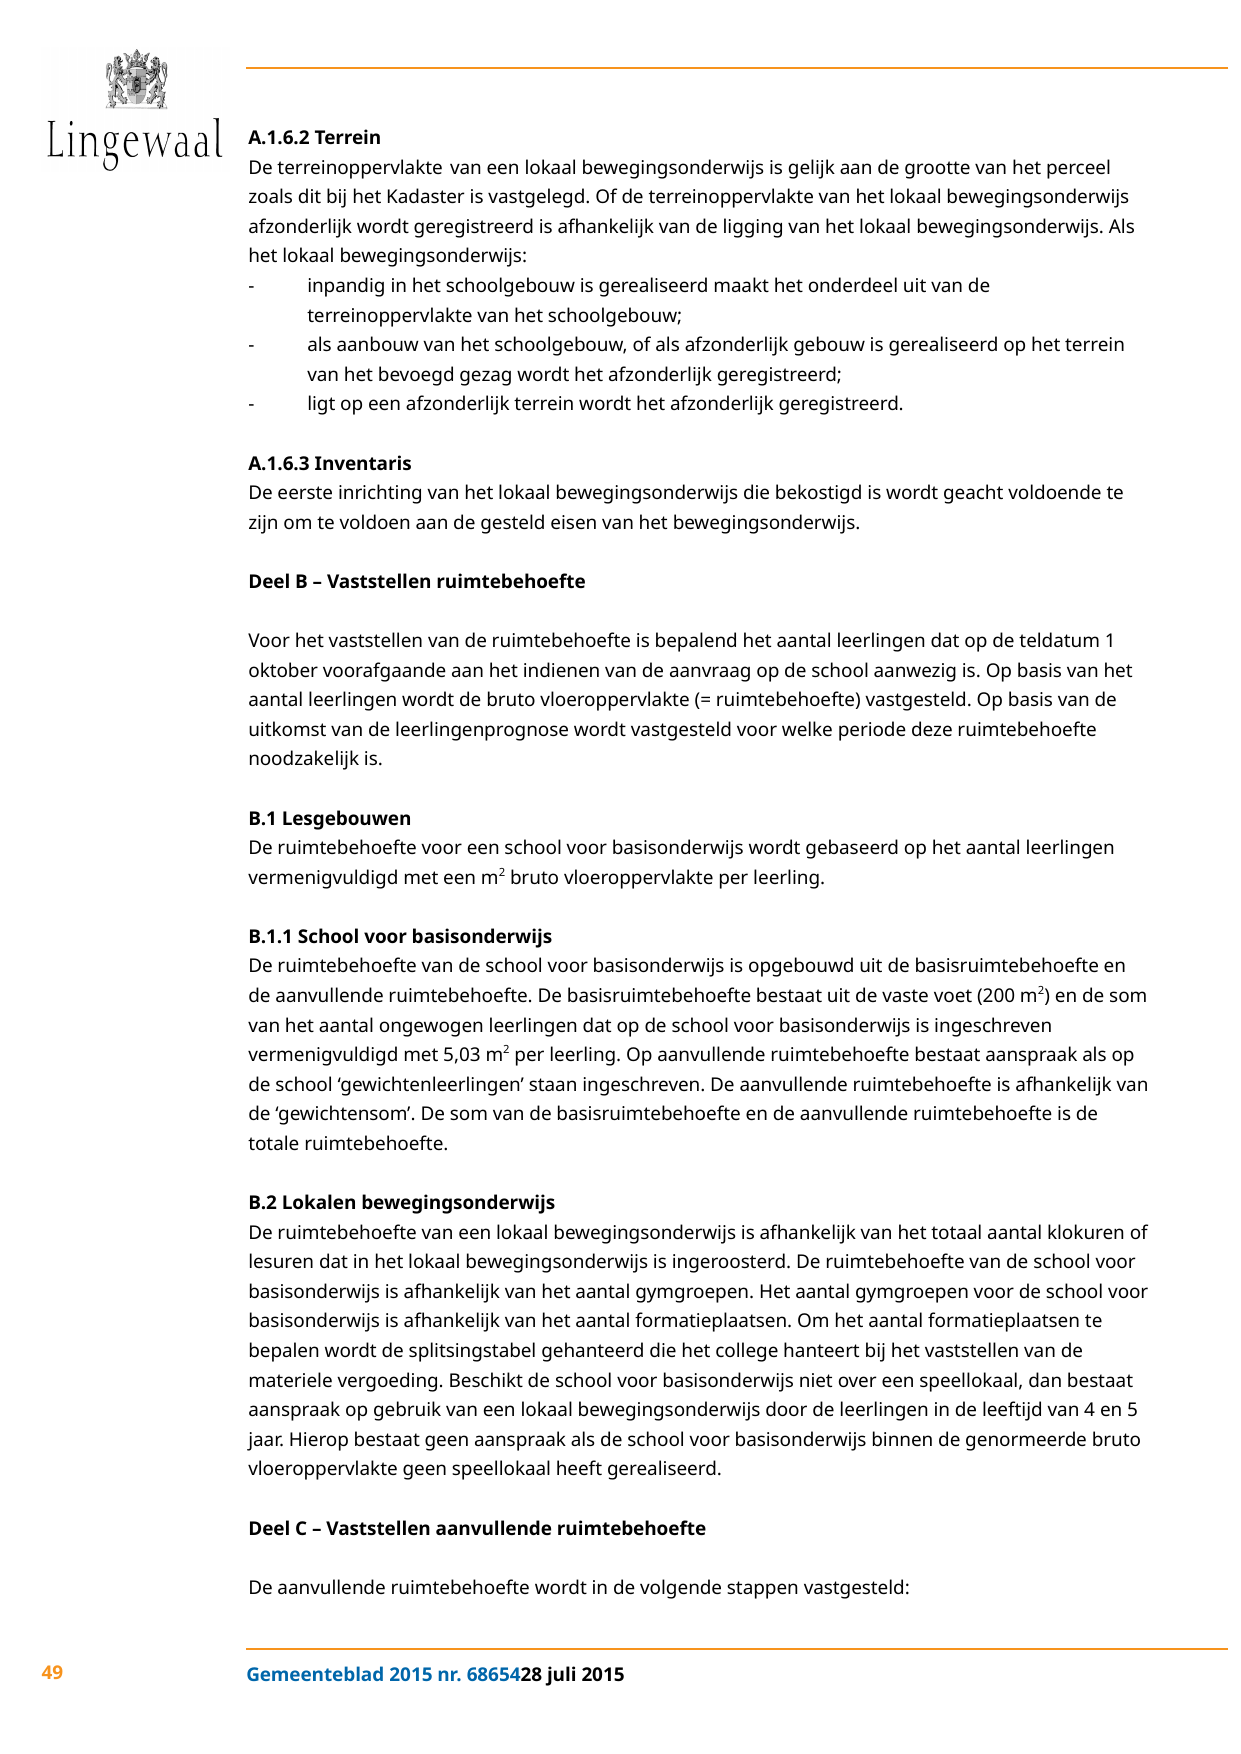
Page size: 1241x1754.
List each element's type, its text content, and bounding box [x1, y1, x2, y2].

text B.1.1 School voor basisonderwijs [248, 923, 1152, 949]
text De ruimtebehoefte van de school voor basisonderwijs is opgebouwd uit de basisruimtebehoefte en de aanvullende ruimtebehoefte. De basisruimtebehoefte bestaat uit de vaste voet (200 m2) en de som van het aantal ongewogen leerlingen dat op de school voor basisonderwijs is ingeschreven vermenigvuldigd met 5,03 m2 per leerling. Op aanvullende ruimtebehoefte bestaat aanspraak als op de school ‘gewichtenleerlingen’ staan ingeschreven. De aanvullende ruimtebehoefte is afhankelijk van de ‘gewichtensom’. De som van de basisruimtebehoefte en de aanvullende ruimtebehoefte is de totale ruimtebehoefte. [248, 953, 1152, 1156]
list inpandig in het schoolgebouw is gerealiseerd maakt het onderdeel uit van de terreinoppervlakte van het schoolgebouw; [248, 272, 1152, 328]
text Voor het vaststellen van de ruimtebehoefte is bepalend het aantal leerlingen dat op de teldatum 1 oktober voorafgaande aan het indienen van de aanvraag op de school aanwezig is. Op basis van het aantal leerlingen wordt de bruto vloeroppervlakte (= ruimtebehoefte) vastgesteld. Op basis van de uitkomst van de leerlingenprognose wordt vastgesteld voor welke periode deze ruimtebehoefte noodzakelijk is. [248, 627, 1152, 771]
text A.1.6.3 Inventaris [248, 450, 1152, 476]
text A.1.6.2 Terrein [248, 124, 1152, 150]
text De eerste inrichting van het lokaal bewegingsonderwijs die bekostigd is wordt geacht voldoende te zijn om te voldoen aan de gesteld eisen van het bewegingsonderwijs. [248, 479, 1152, 535]
list ligt op een afzonderlijk terrein wordt het afzonderlijk geregistreerd. [248, 391, 1152, 416]
text B.2 Lokalen bewegingsonderwijs [248, 1189, 1152, 1215]
text De aanvullende ruimtebehoefte wordt in de volgende stappen vastgesteld: [248, 1574, 1152, 1600]
text De ruimtebehoefte van een lokaal bewegingsonderwijs is afhankelijk van het totaal aantal klokuren of lesuren dat in het lokaal bewegingsonderwijs is ingeroosterd. De ruimtebehoefte van de school voor basisonderwijs is afhankelijk van het aantal gymgroepen. Het aantal gymgroepen voor de school voor basisonderwijs is afhankelijk van het aantal formatieplaatsen. Om het aantal formatieplaatsen te bepalen wordt de splitsingstabel gehanteerd die het college hanteert bij het vaststellen van de materiele vergoeding. Beschikt de school voor basisonderwijs niet over een speellokaal, dan bestaat aanspraak op gebruik van een lokaal bewegingsonderwijs door de leerlingen in de leeftijd van 4 en 5 jaar. Hierop bestaat geen aanspraak als de school voor basisonderwijs binnen de genormeerde bruto vloeroppervlakte geen speellokaal heeft gerealiseerd. [248, 1219, 1152, 1481]
text Deel B – Vaststellen ruimtebehoefte [248, 568, 1152, 594]
text Deel C – Vaststellen aanvullende ruimtebehoefte [248, 1515, 1152, 1541]
text De ruimtebehoefte voor een school voor basisonderwijs wordt gebaseerd op het aantal leerlingen vermenigvuldigd met een m2 bruto vloeroppervlakte per leerling. [248, 834, 1152, 890]
text B.1 Lesgebouwen [248, 805, 1152, 831]
list als aanbouw van het schoolgebouw, of als afzonderlijk gebouw is gerealiseerd op het terrein van het bevoegd gezag wordt het afzonderlijk geregistreerd; [248, 331, 1152, 387]
picture [41, 47, 231, 172]
text De terreinoppervlakte van een lokaal bewegingsonderwijs is gelijk aan de grootte van het perceel zoals dit bij het Kadaster is vastgelegd. Of de terreinoppervlakte van het lokaal bewegingsonderwijs afzonderlijk wordt geregistreerd is afhankelijk van de ligging van het lokaal bewegingsonderwijs. Als het lokaal bewegingsonderwijs: [248, 154, 1152, 268]
